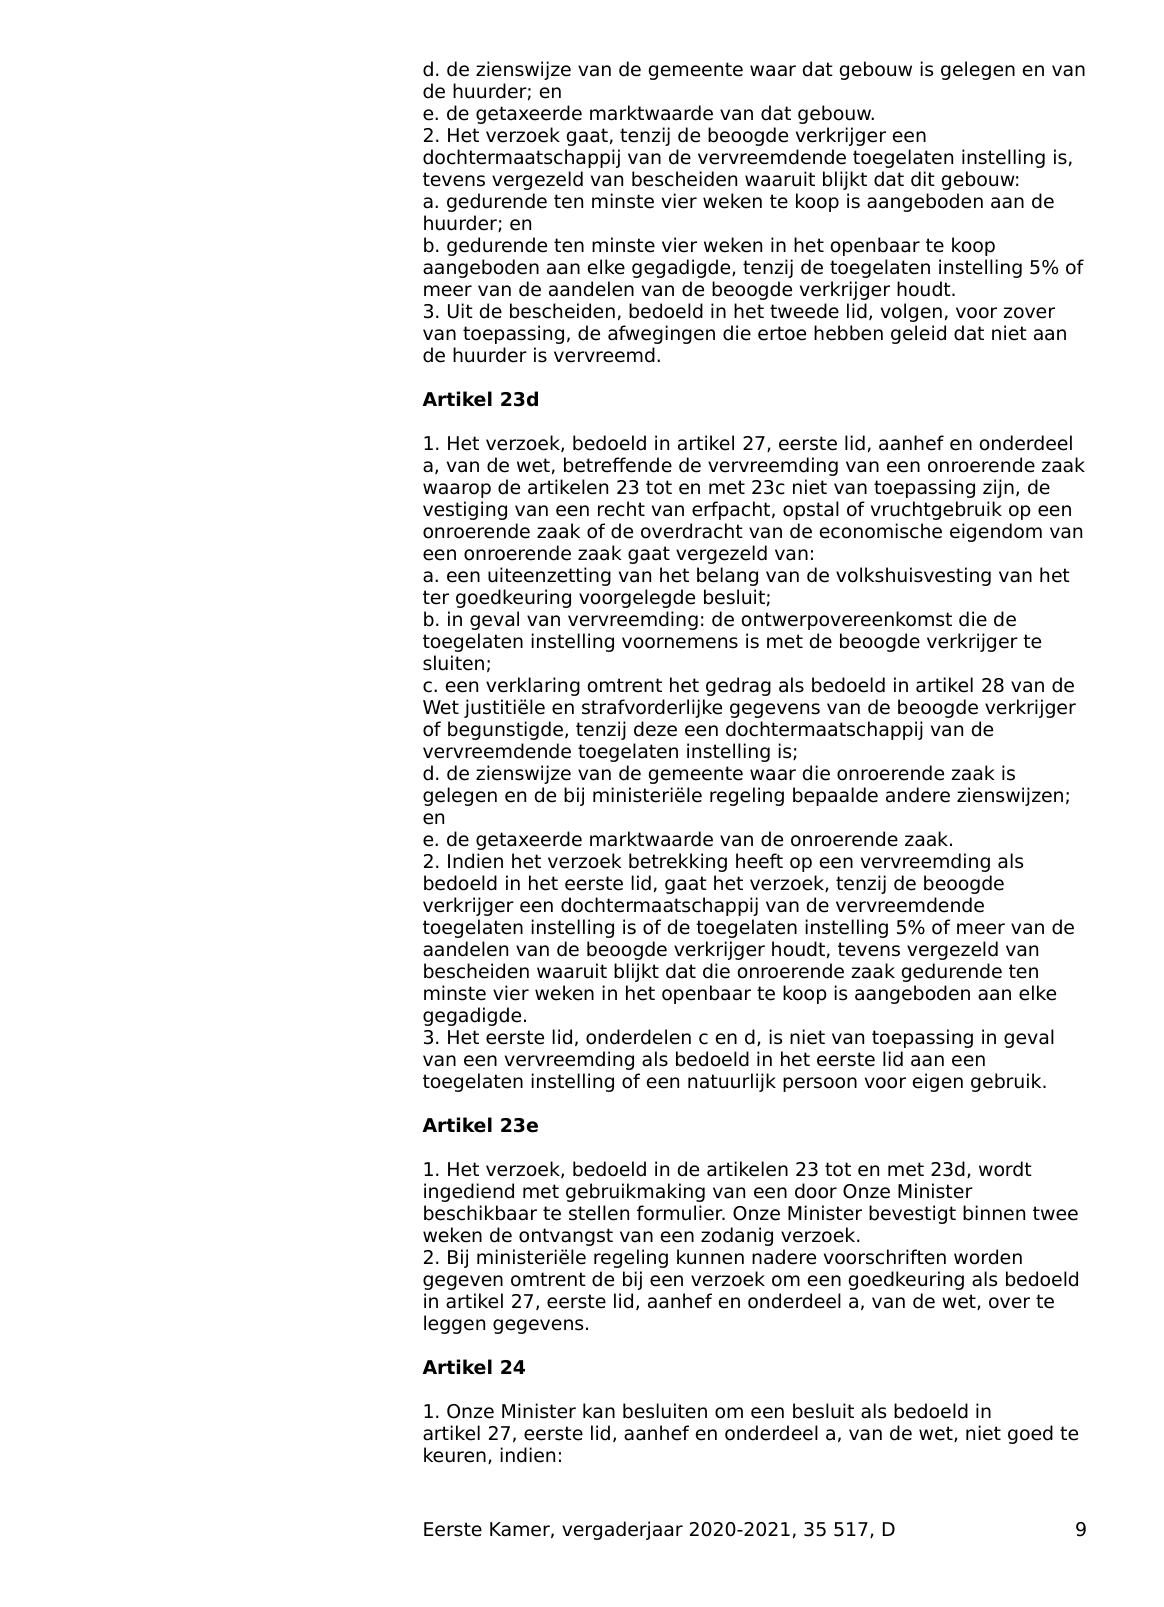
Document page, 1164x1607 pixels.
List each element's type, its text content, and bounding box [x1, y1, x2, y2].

text c. een verklaring omtrent het gedrag als bedoeld in artikel 28 van de Wet justitiële en strafvorderlijke gegevens van de beoogde verkrijger of begunstigde, tenzij deze een dochtermaatschappij van de vervreemdende toegelaten instelling is; [422, 675, 1087, 763]
text e. de getaxeerde marktwaarde van de onroerende zaak. [422, 829, 1087, 851]
text 2. Indien het verzoek betrekking heeft op een vervreemding als bedoeld in het eerste lid, gaat het verzoek, tenzij de beoogde verkrijger een dochtermaatschappij van de vervreemdende toegelaten instelling is of de toegelaten instelling 5% of meer van de aandelen van de beoogde verkrijger houdt, tevens vergezeld van bescheiden waaruit blijkt dat die onroerende zaak gedurende ten minste vier weken in het openbaar te koop is aangeboden aan elke gegadigde. [422, 851, 1087, 1027]
text a. een uiteenzetting van het belang van de volkshuisvesting van het ter goedkeuring voorgelegde besluit; [422, 565, 1087, 609]
text b. in geval van vervreemding: de ontwerpovereenkomst die de toegelaten instelling voornemens is met de beoogde verkrijger te sluiten; [422, 609, 1087, 675]
text 2. Het verzoek gaat, tenzij de beoogde verkrijger een dochtermaatschappij van de vervreemdende toegelaten instelling is, tevens vergezeld van bescheiden waaruit blijkt dat dit gebouw: [422, 125, 1087, 191]
subtitle Artikel 23d [422, 389, 1087, 411]
subtitle Artikel 23e [422, 1115, 1087, 1137]
text d. de zienswijze van de gemeente waar die onroerende zaak is gelegen en de bij ministeriële regeling bepaalde andere zienswijzen; en [422, 763, 1087, 829]
text d. de zienswijze van de gemeente waar dat gebouw is gelegen en van de huurder; en [422, 59, 1087, 103]
text b. gedurende ten minste vier weken in het openbaar te koop aangeboden aan elke gegadigde, tenzij de toegelaten instelling 5% of meer van de aandelen van de beoogde verkrijger houdt. [422, 235, 1087, 301]
text 1. Het verzoek, bedoeld in de artikelen 23 tot en met 23d, wordt ingediend met gebruikmaking van een door Onze Minister beschikbaar te stellen formulier. Onze Minister bevestigt binnen twee weken de ontvangst van een zodanig verzoek. [422, 1159, 1087, 1247]
text 1. Het verzoek, bedoeld in artikel 27, eerste lid, aanhef en onderdeel a, van de wet, betreffende de vervreemding van een onroerende zaak waarop de artikelen 23 tot en met 23c niet van toepassing zijn, de vestiging van een recht van erfpacht, opstal of vruchtgebruik op een onroerende zaak of de overdracht van de economische eigendom van een onroerende zaak gaat vergezeld van: [422, 433, 1087, 565]
text 3. Uit de bescheiden, bedoeld in het tweede lid, volgen, voor zover van toepassing, de afwegingen die ertoe hebben geleid dat niet aan de huurder is vervreemd. [422, 301, 1087, 367]
text e. de getaxeerde marktwaarde van dat gebouw. [422, 103, 1087, 125]
subtitle Artikel 24 [422, 1357, 1087, 1379]
text a. gedurende ten minste vier weken te koop is aangeboden aan de huurder; en [422, 191, 1087, 235]
text 1. Onze Minister kan besluiten om een besluit als bedoeld in artikel 27, eerste lid, aanhef en onderdeel a, van de wet, niet goed te keuren, indien: [422, 1401, 1087, 1467]
text 3. Het eerste lid, onderdelen c en d, is niet van toepassing in geval van een vervreemding als bedoeld in het eerste lid aan een toegelaten instelling of een natuurlijk persoon voor eigen gebruik. [422, 1027, 1087, 1092]
text 2. Bij ministeriële regeling kunnen nadere voorschriften worden gegeven omtrent de bij een verzoek om een goedkeuring als bedoeld in artikel 27, eerste lid, aanhef en onderdeel a, van de wet, over te leggen gegevens. [422, 1247, 1087, 1335]
